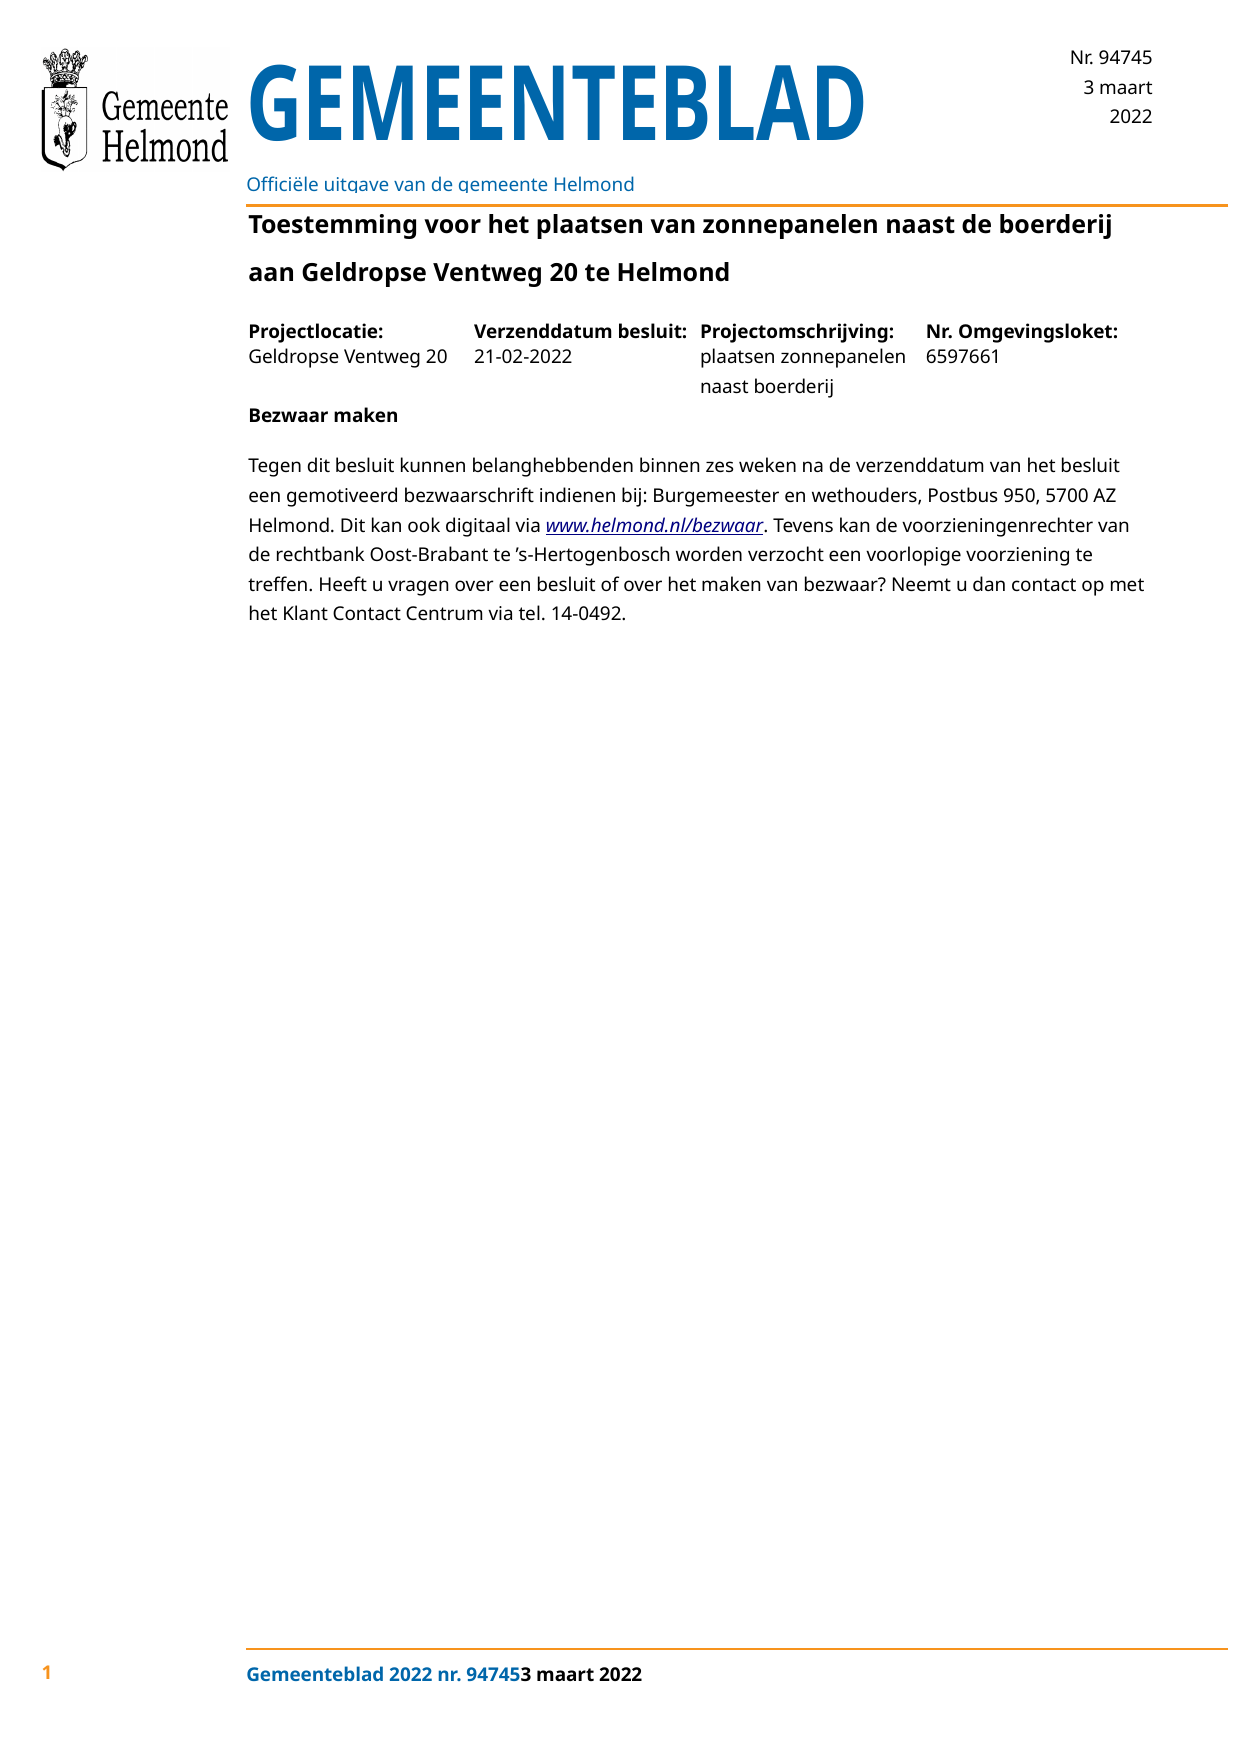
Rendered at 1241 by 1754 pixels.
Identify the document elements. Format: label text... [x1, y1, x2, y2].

text Bezwaar maken [248, 402, 1152, 428]
table_cell plaatsen zonnepanelen naast boerderij [700, 344, 926, 399]
table_header Projectlocatie: [248, 318, 474, 344]
table_cell 6597661 [926, 344, 1152, 399]
text Tegen dit besluit kunnen belanghebbenden binnen zes weken na de verzenddatum van het besluit een gemotiveerd bezwaarschrift indienen bij: Burgemeester en wethouders, Postbus 950, 5700 AZ Helmond. Dit kan ook digitaal via www.helmond.nl/bezwaar. Tevens kan de voorzieningenrechter van de rechtbank Oost-Brabant te ’s-Hertogenbosch worden verzocht een voorlopige voorziening te treffen. Heeft u vragen over een besluit of over het maken van bezwaar? Neemt u dan contact op met het Klant Contact Centrum via tel. 14-0492. [248, 453, 1152, 626]
table_header Projectomschrijving: [700, 318, 926, 344]
table_header Verzenddatum besluit: [474, 318, 700, 344]
table_cell Geldropse Ventweg 20 [248, 344, 474, 399]
picture [41, 47, 231, 172]
table_cell 21-02-2022 [474, 344, 700, 399]
text Toestemming voor het plaatsen van zonnepanelen naast de boerderij aan Geldropse Ventweg 20 te Helmond [248, 207, 1152, 288]
table_header Nr. Omgevingsloket: [926, 318, 1152, 344]
